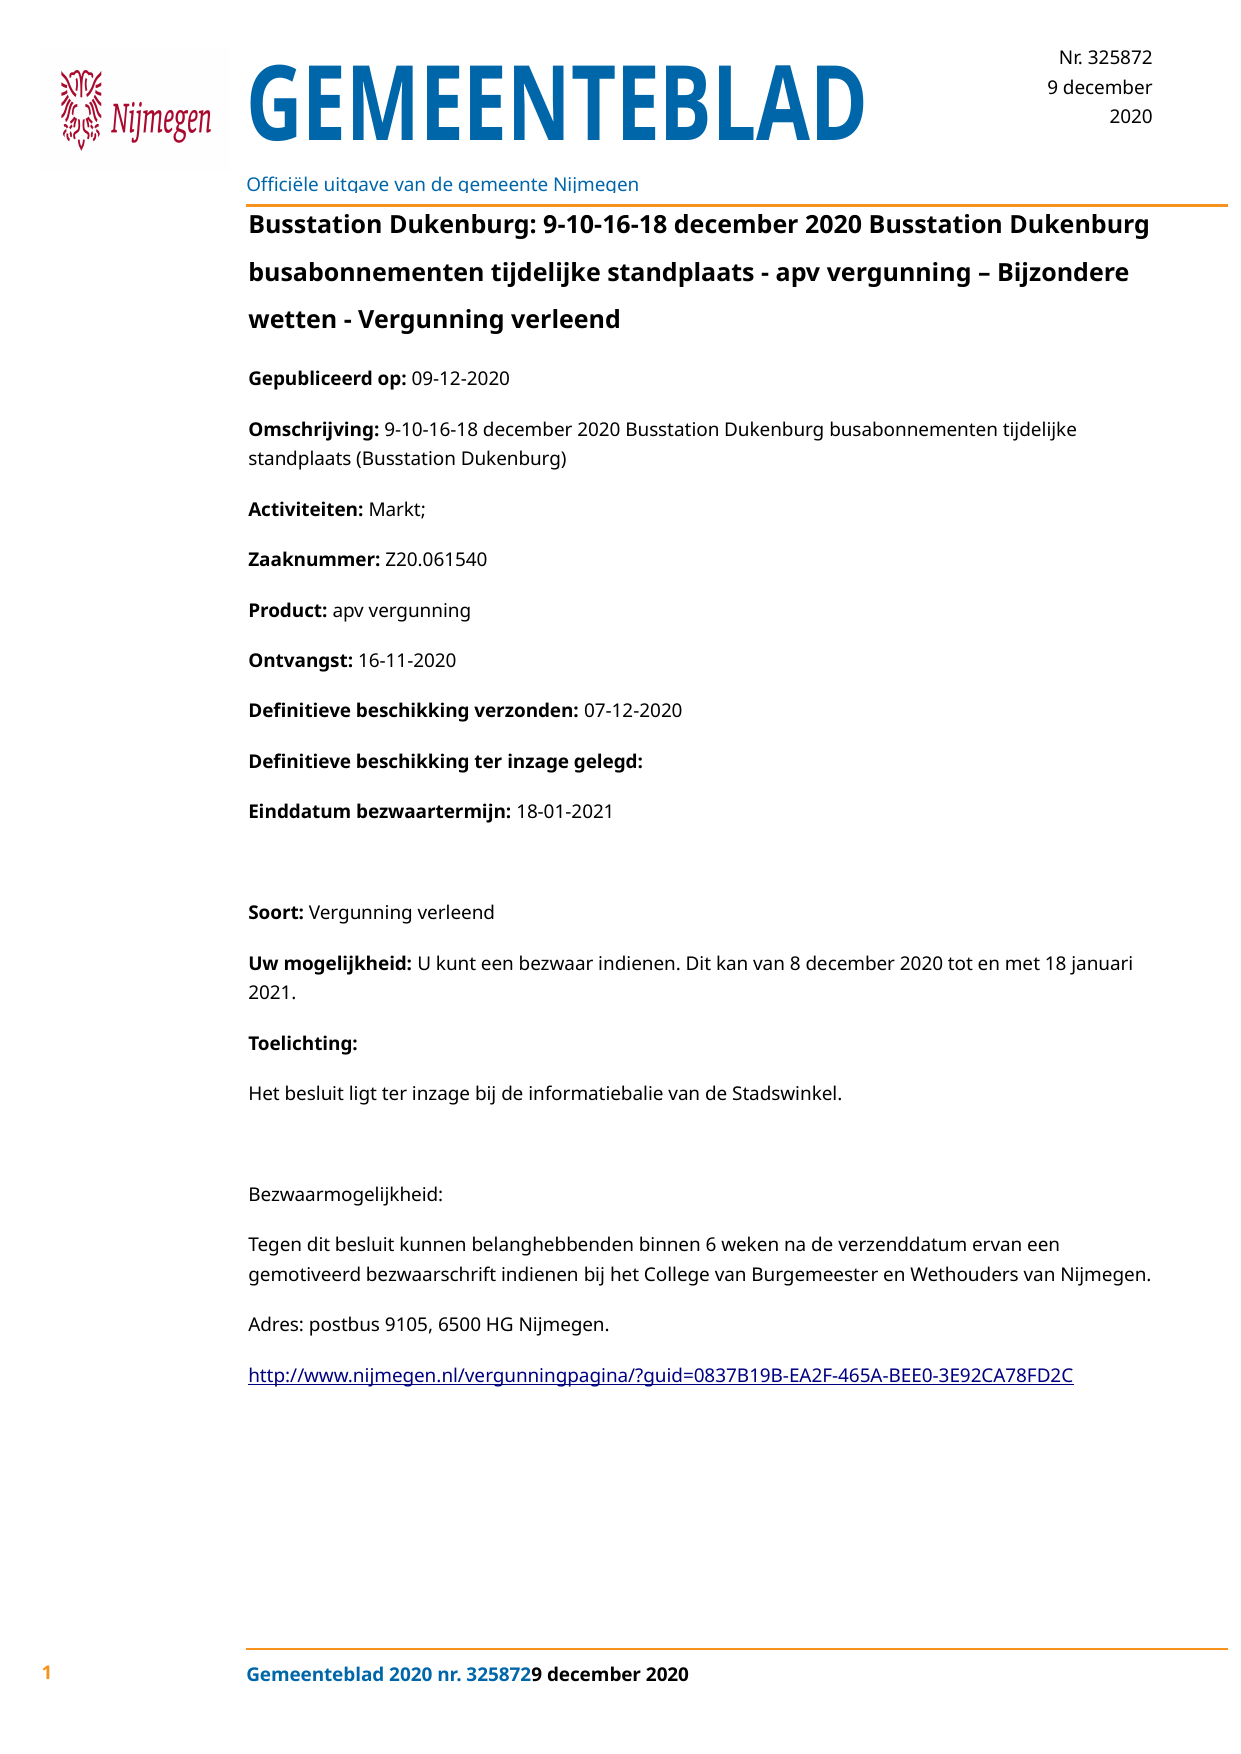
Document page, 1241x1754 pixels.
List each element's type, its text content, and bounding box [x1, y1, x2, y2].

text Ontvangst: 16-11-2020 [248, 647, 1152, 673]
picture [41, 47, 231, 172]
text Uw mogelijkheid: U kunt een bezwaar indienen. Dit kan van 8 december 2020 tot en met 18 januari 2021. [248, 950, 1152, 1005]
text Zaaknummer: Z20.061540 [248, 546, 1152, 572]
text Definitieve beschikking verzonden: 07-12-2020 [248, 698, 1152, 723]
text Omschrijving: 9-10-16-18 december 2020 Busstation Dukenburg busabonnementen tijdelijke standplaats (Busstation Dukenburg) [248, 416, 1152, 471]
text Definitieve beschikking ter inzage gelegd: [248, 748, 1152, 774]
text Adres: postbus 9105, 6500 HG Nijmegen. [248, 1311, 1152, 1337]
text Activiteiten: Markt; [248, 496, 1152, 522]
text Einddatum bezwaartermijn: 18-01-2021 [248, 798, 1152, 824]
text Busstation Dukenburg: 9-10-16-18 december 2020 Busstation Dukenburg busabonnementen tijdelijke standplaats - apv vergunning – Bijzondere wetten - Vergunning verleend [248, 207, 1152, 336]
text Gepubliceerd op: 09-12-2020 [248, 366, 1152, 391]
text Soort: Vergunning verleend [248, 899, 1152, 925]
text Bezwaarmogelijkheid: [248, 1181, 1152, 1207]
text Product: apv vergunning [248, 597, 1152, 622]
text Tegen dit besluit kunnen belanghebbenden binnen 6 weken na de verzenddatum ervan een gemotiveerd bezwaarschrift indienen bij het College van Burgemeester en Wethouders van Nijmegen. [248, 1231, 1152, 1287]
text http://www.nijmegen.nl/vergunningpagina/?guid=0837B19B-EA2F-465A-BEE0-3E92CA78FD2C [248, 1362, 1152, 1387]
text Het besluit ligt ter inzage bij de informatiebalie van de Stadswinkel. [248, 1080, 1152, 1106]
text Toelichting: [248, 1030, 1152, 1055]
